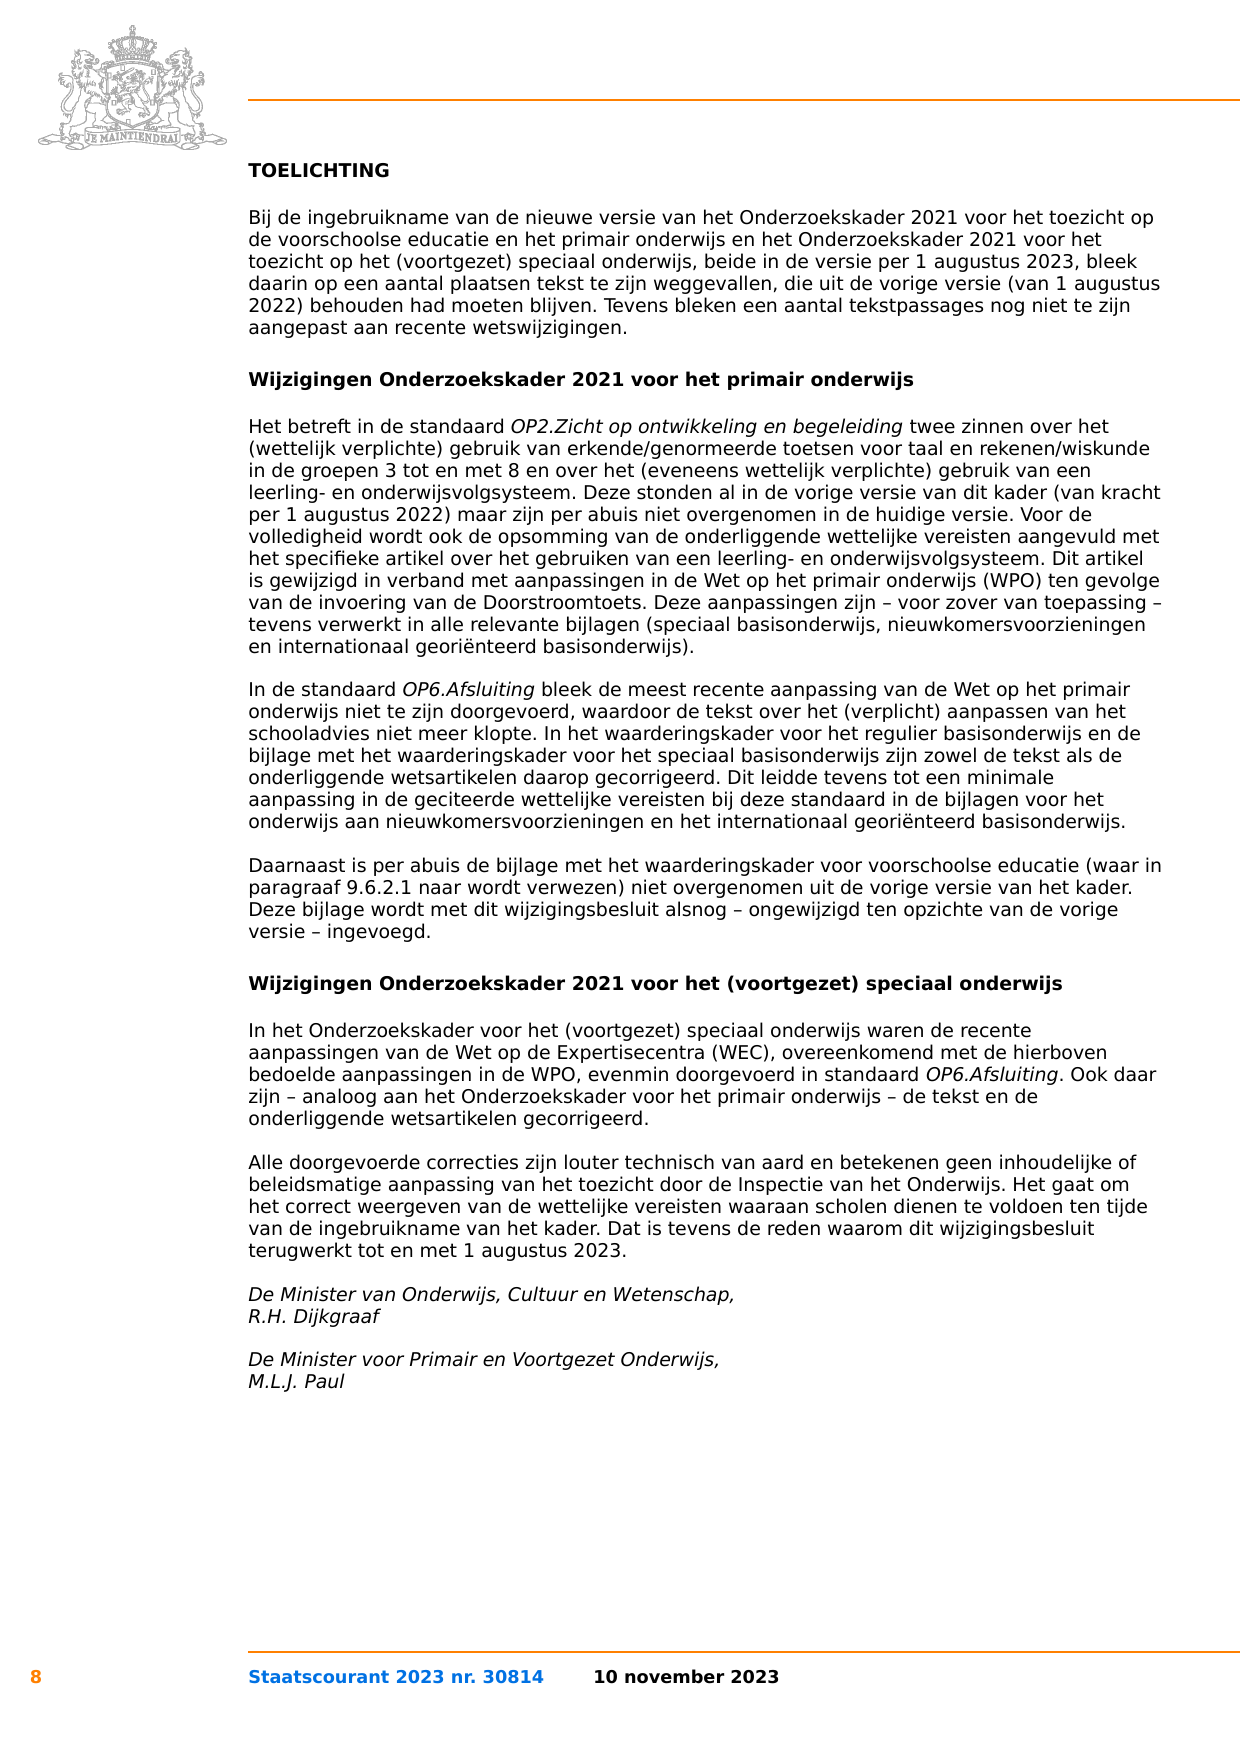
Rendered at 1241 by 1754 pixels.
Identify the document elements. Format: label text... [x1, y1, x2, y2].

text Alle doorgevoerde correcties zijn louter technisch van aard en betekenen geen inhoudelijke of beleidsmatige aanpassing van het toezicht door de Inspectie van het Onderwijs. Het gaat om het correct weergeven van de wettelijke vereisten waaraan scholen dienen te voldoen ten tijde van de ingebruikname van het kader. Dat is tevens de reden waarom dit wijzigingsbesluit terugwerkt tot en met 1 augustus 2023. [248, 1152, 1163, 1262]
text Het betreft in de standaard OP2.Zicht op ontwikkeling en begeleiding twee zinnen over het (wettelijk verplichte) gebruik van erkende/genormeerde toetsen voor taal en rekenen/wiskunde in de groepen 3 tot en met 8 en over het (eveneens wettelijk verplichte) gebruik van een leerling- en onderwijsvolgsysteem. Deze stonden al in de vorige versie van dit kader (van kracht per 1 augustus 2022) maar zijn per abuis niet overgenomen in de huidige versie. Voor de volledigheid wordt ook de opsomming van de onderliggende wettelijke vereisten aangevuld met het specifieke artikel over het gebruiken van een leerling- en onderwijsvolgsysteem. Dit artikel is gewijzigd in verband met aanpassingen in de Wet op het primair onderwijs (WPO) ten gevolge van de invoering van de Doorstroomtoets. Deze aanpassingen zijn – voor zover van toepassing – tevens verwerkt in alle relevante bijlagen (speciaal basisonderwijs, nieuwkomersvoorzieningen en internationaal georiënteerd basisonderwijs). [248, 416, 1163, 657]
subtitle TOELICHTING [248, 160, 1163, 182]
text Daarnaast is per abuis de bijlage met het waarderingskader voor voorschoolse educatie (waar in paragraaf 9.6.2.1 naar wordt verwezen) niet overgenomen uit de vorige versie van het kader. Deze bijlage wordt met dit wijzigingsbesluit alsnog – ongewijzigd ten opzichte van de vorige versie – ingevoegd. [248, 855, 1163, 943]
text In het Onderzoekskader voor het (voortgezet) speciaal onderwijs waren de recente aanpassingen van de Wet op de Expertisecentra (WEC), overeenkomend met de hierboven bedoelde aanpassingen in de WPO, evenmin doorgevoerd in standaard OP6.Afsluiting. Ook daar zijn – analoog aan het Onderzoekskader voor het primair onderwijs – de tekst en de onderliggende wetsartikelen gecorrigeerd. [248, 1020, 1163, 1130]
picture [38, 25, 227, 150]
text De Minister voor Primair en Voortgezet Onderwijs, M.L.J. Paul [248, 1349, 1163, 1393]
text De Minister van Onderwijs, Cultuur en Wetenschap, R.H. Dijkgraaf [248, 1283, 1163, 1327]
text Bij de ingebruikname van de nieuwe versie van het Onderzoekskader 2021 voor het toezicht op de voorschoolse educatie en het primair onderwijs en het Onderzoekskader 2021 voor het toezicht op het (voortgezet) speciaal onderwijs, beide in de versie per 1 augustus 2023, bleek daarin op een aantal plaatsen tekst te zijn weggevallen, die uit de vorige versie (van 1 augustus 2022) behouden had moeten blijven. Tevens bleken een aantal tekstpassages nog niet te zijn aangepast aan recente wetswijzigingen. [248, 207, 1163, 339]
text In de standaard OP6.Afsluiting bleek de meest recente aanpassing van de Wet op het primair onderwijs niet te zijn doorgevoerd, waardoor de tekst over het (verplicht) aanpassen van het schooladvies niet meer klopte. In het waarderingskader voor het regulier basisonderwijs en de bijlage met het waarderingskader voor het speciaal basisonderwijs zijn zowel de tekst als de onderliggende wetsartikelen daarop gecorrigeerd. Dit leidde tevens tot een minimale aanpassing in de geciteerde wettelijke vereisten bij deze standaard in de bijlagen voor het onderwijs aan nieuwkomersvoorzieningen en het internationaal georiënteerd basisonderwijs. [248, 679, 1163, 833]
subtitle Wijzigingen Onderzoekskader 2021 voor het primair onderwijs [248, 369, 1163, 391]
subtitle Wijzigingen Onderzoekskader 2021 voor het (voortgezet) speciaal onderwijs [248, 973, 1163, 995]
